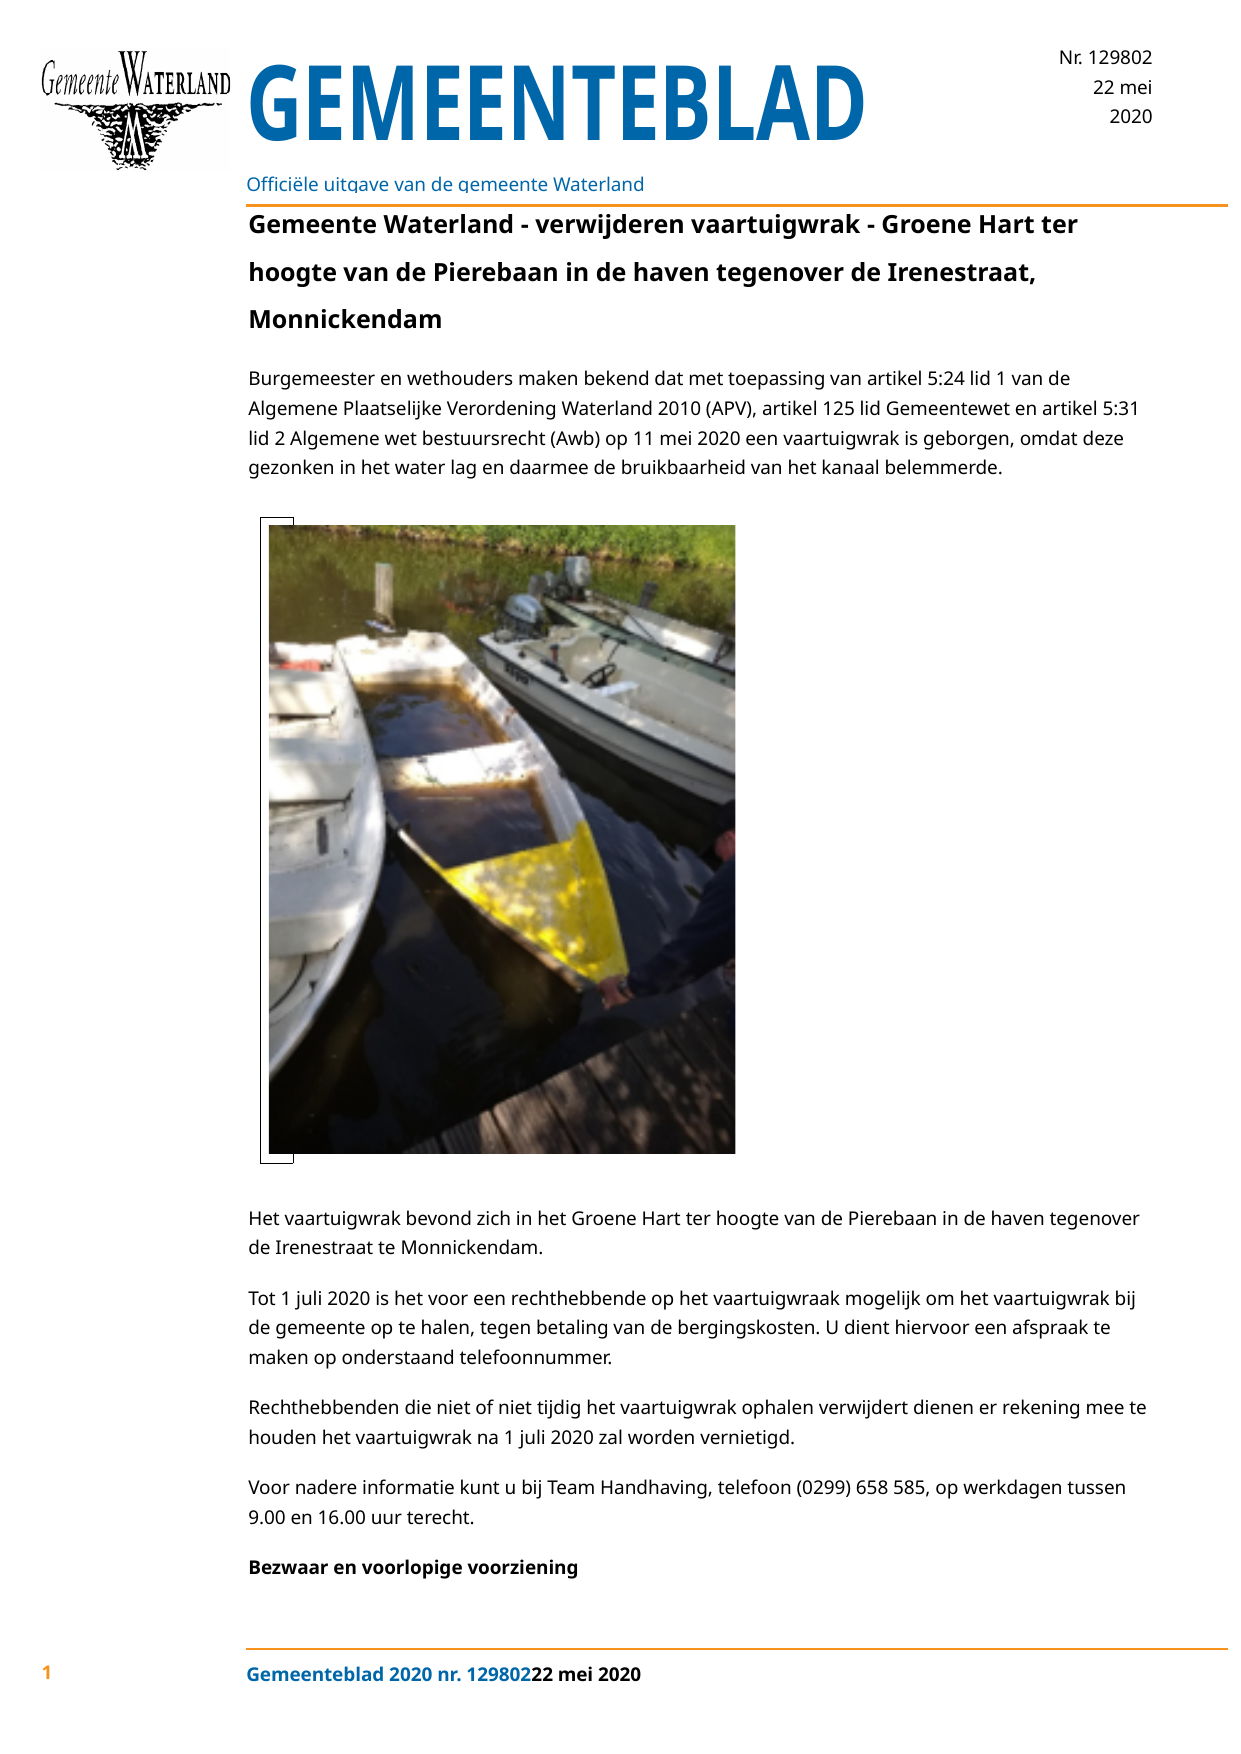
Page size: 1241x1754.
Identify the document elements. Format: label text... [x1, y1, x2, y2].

text Het vaartuigwrak bevond zich in het Groene Hart ter hoogte van de Pierebaan in de haven tegenover de Irenestraat te Monnickendam. [248, 1205, 1152, 1260]
text Gemeente Waterland - verwijderen vaartuigwrak - Groene Hart ter hoogte van de Pierebaan in de haven tegenover de Irenestraat, Monnickendam [248, 207, 1152, 336]
text Tot 1 juli 2020 is het voor een rechthebbende op het vaartuigwraak mogelijk om het vaartuigwrak bij de gemeente op te halen, tegen betaling van de bergingskosten. U dient hiervoor een afspraak te maken op onderstaand telefoonnummer. [248, 1285, 1152, 1370]
picture [268, 525, 736, 1154]
text Voor nadere informatie kunt u bij Team Handhaving, telefoon (0299) 658 585, op werkdagen tussen 9.00 en 16.00 uur terecht. [248, 1474, 1152, 1530]
picture [41, 47, 231, 172]
text Burgemeester en wethouders maken bekend dat met toepassing van artikel 5:24 lid 1 van de Algemene Plaatselijke Verordening Waterland 2010 (APV), artikel 125 lid Gemeentewet en artikel 5:31 lid 2 Algemene wet bestuursrecht (Awb) op 11 mei 2020 een vaartuigwrak is geborgen, omdat deze gezonken in het water lag en daarmee de bruikbaarheid van het kanaal belemmerde. [248, 366, 1152, 480]
text Rechthebbenden die niet of niet tijdig het vaartuigwrak ophalen verwijdert dienen er rekening mee te houden het vaartuigwrak na 1 juli 2020 zal worden vernietigd. [248, 1394, 1152, 1450]
text Bezwaar en voorlopige voorziening [248, 1554, 1152, 1580]
